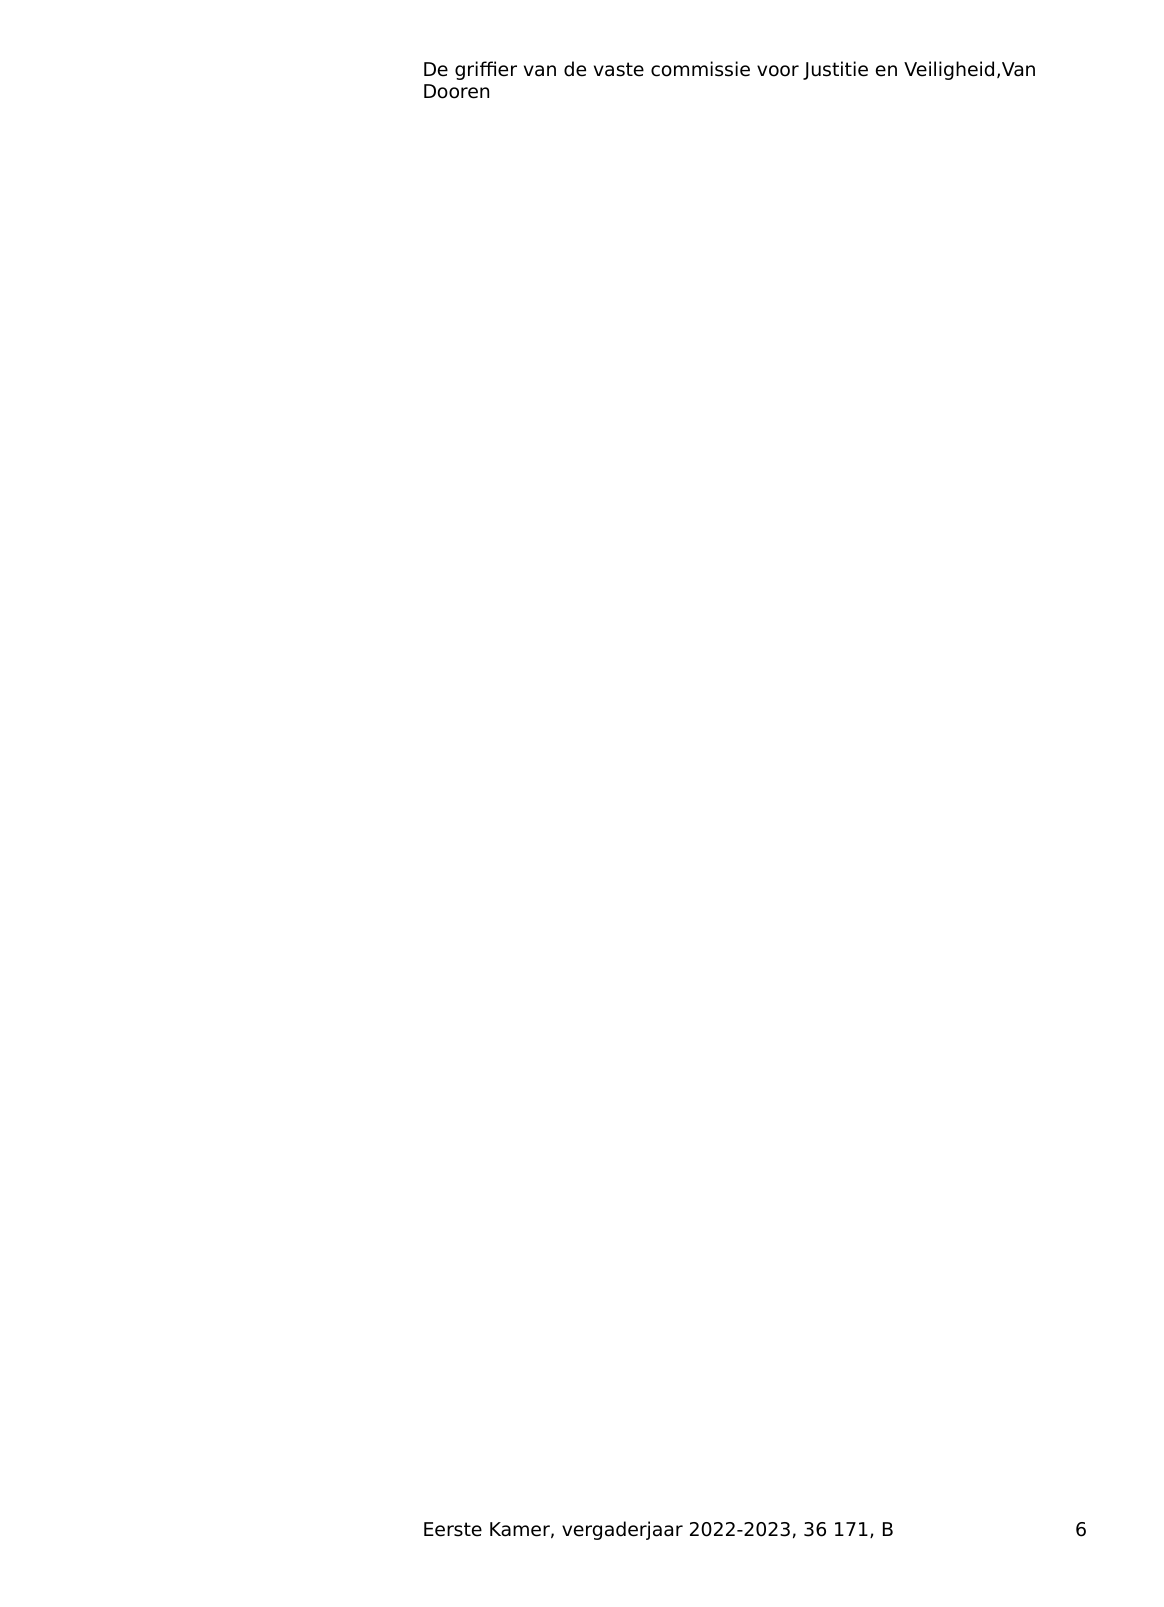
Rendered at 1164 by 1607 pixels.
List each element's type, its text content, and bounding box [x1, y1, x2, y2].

text De griffier van de vaste commissie voor Justitie en Veiligheid,Van Dooren [422, 59, 1087, 103]
